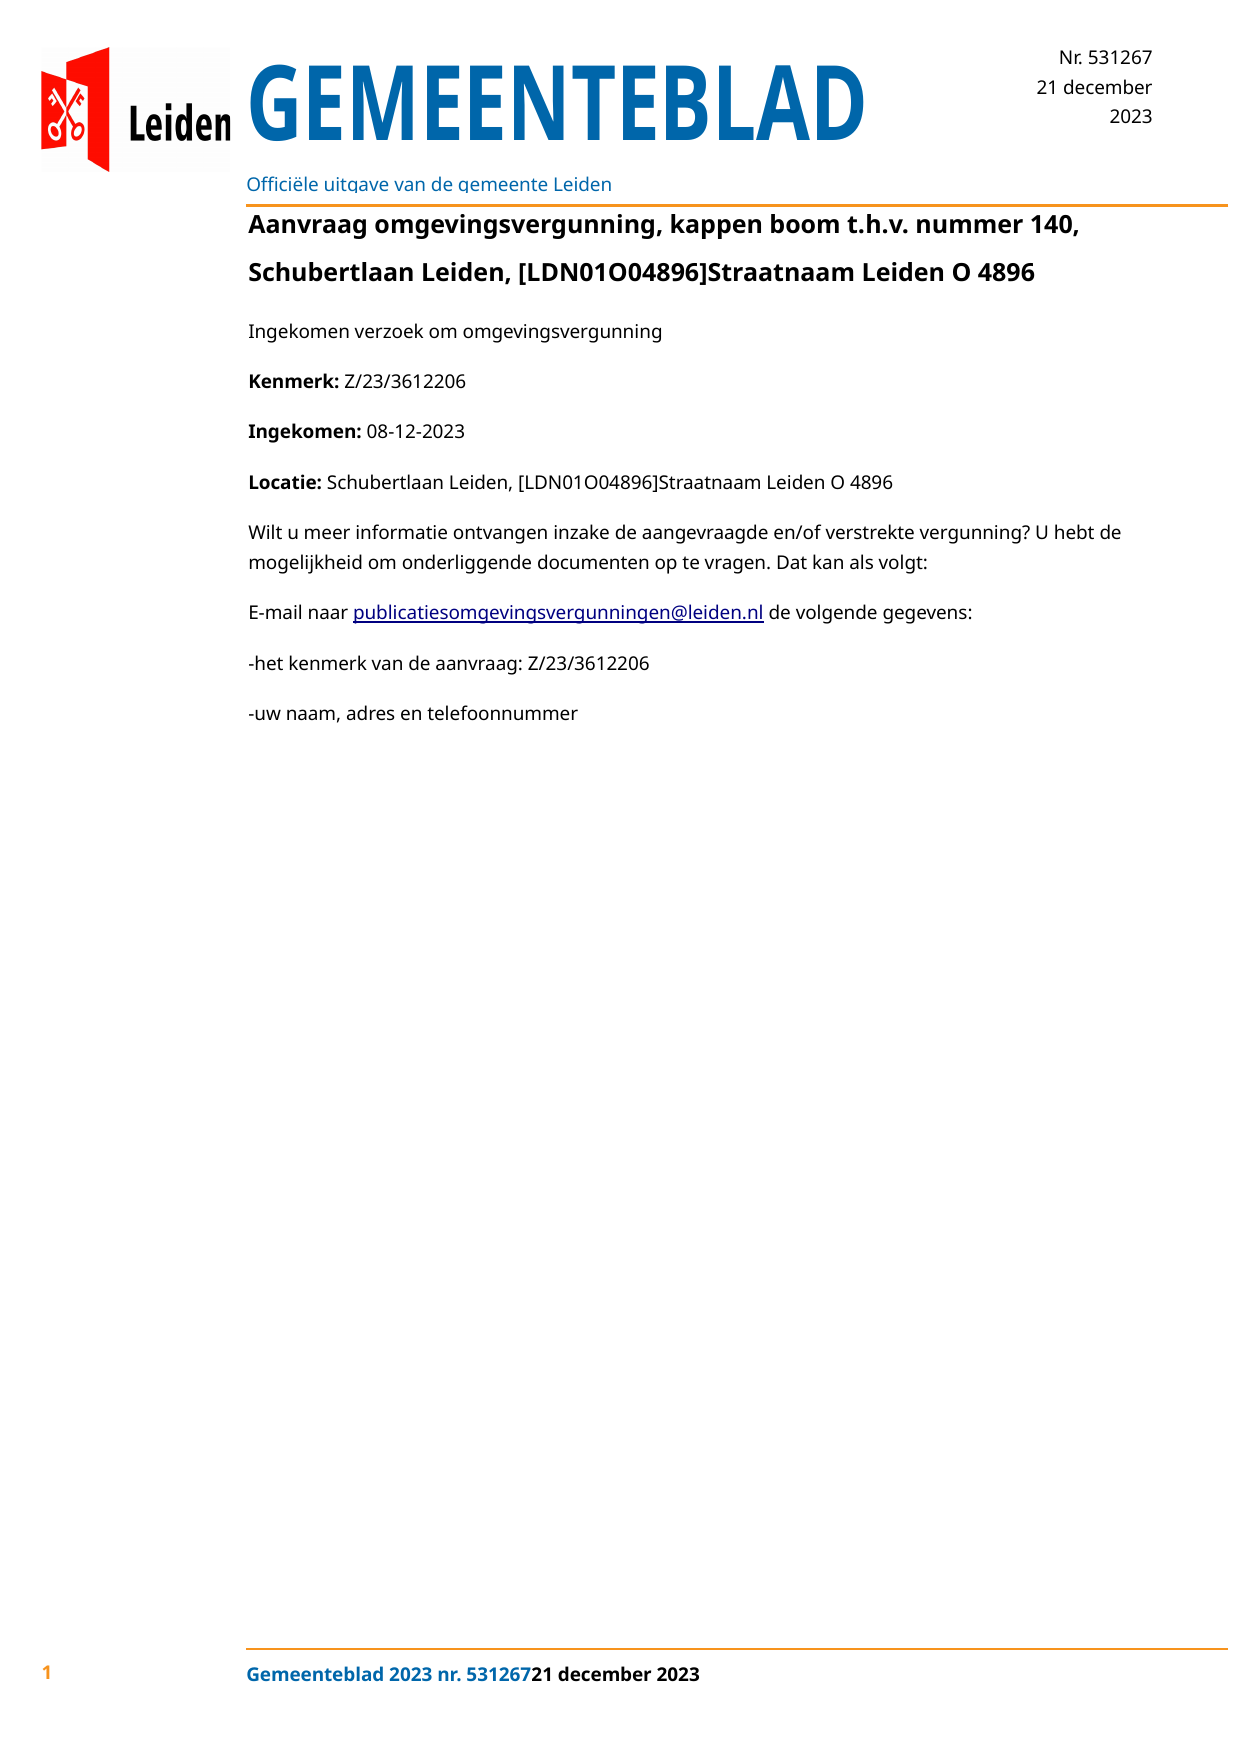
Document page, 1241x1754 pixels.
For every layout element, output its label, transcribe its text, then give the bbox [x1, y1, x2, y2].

text Locatie: Schubertlaan Leiden, [LDN01O04896]Straatnaam Leiden O 4896 [248, 469, 1152, 495]
picture [41, 47, 231, 172]
text E-mail naar publicatiesomgevingsvergunningen@leiden.nl de volgende gegevens: [248, 599, 1152, 625]
text -het kenmerk van de aanvraag: Z/23/3612206 [248, 650, 1152, 676]
text Kenmerk: Z/23/3612206 [248, 368, 1152, 394]
text Wilt u meer informatie ontvangen inzake de aangevraagde en/of verstrekte vergunning? U hebt de mogelijkheid om onderliggende documenten op te vragen. Dat kan als volgt: [248, 519, 1152, 575]
text -uw naam, adres en telefoonnummer [248, 700, 1152, 726]
text Aanvraag omgevingsvergunning, kappen boom t.h.v. nummer 140, Schubertlaan Leiden, [LDN01O04896]Straatnaam Leiden O 4896 [248, 207, 1152, 288]
text Ingekomen: 08-12-2023 [248, 419, 1152, 444]
text Ingekomen verzoek om omgevingsvergunning [248, 318, 1152, 344]
